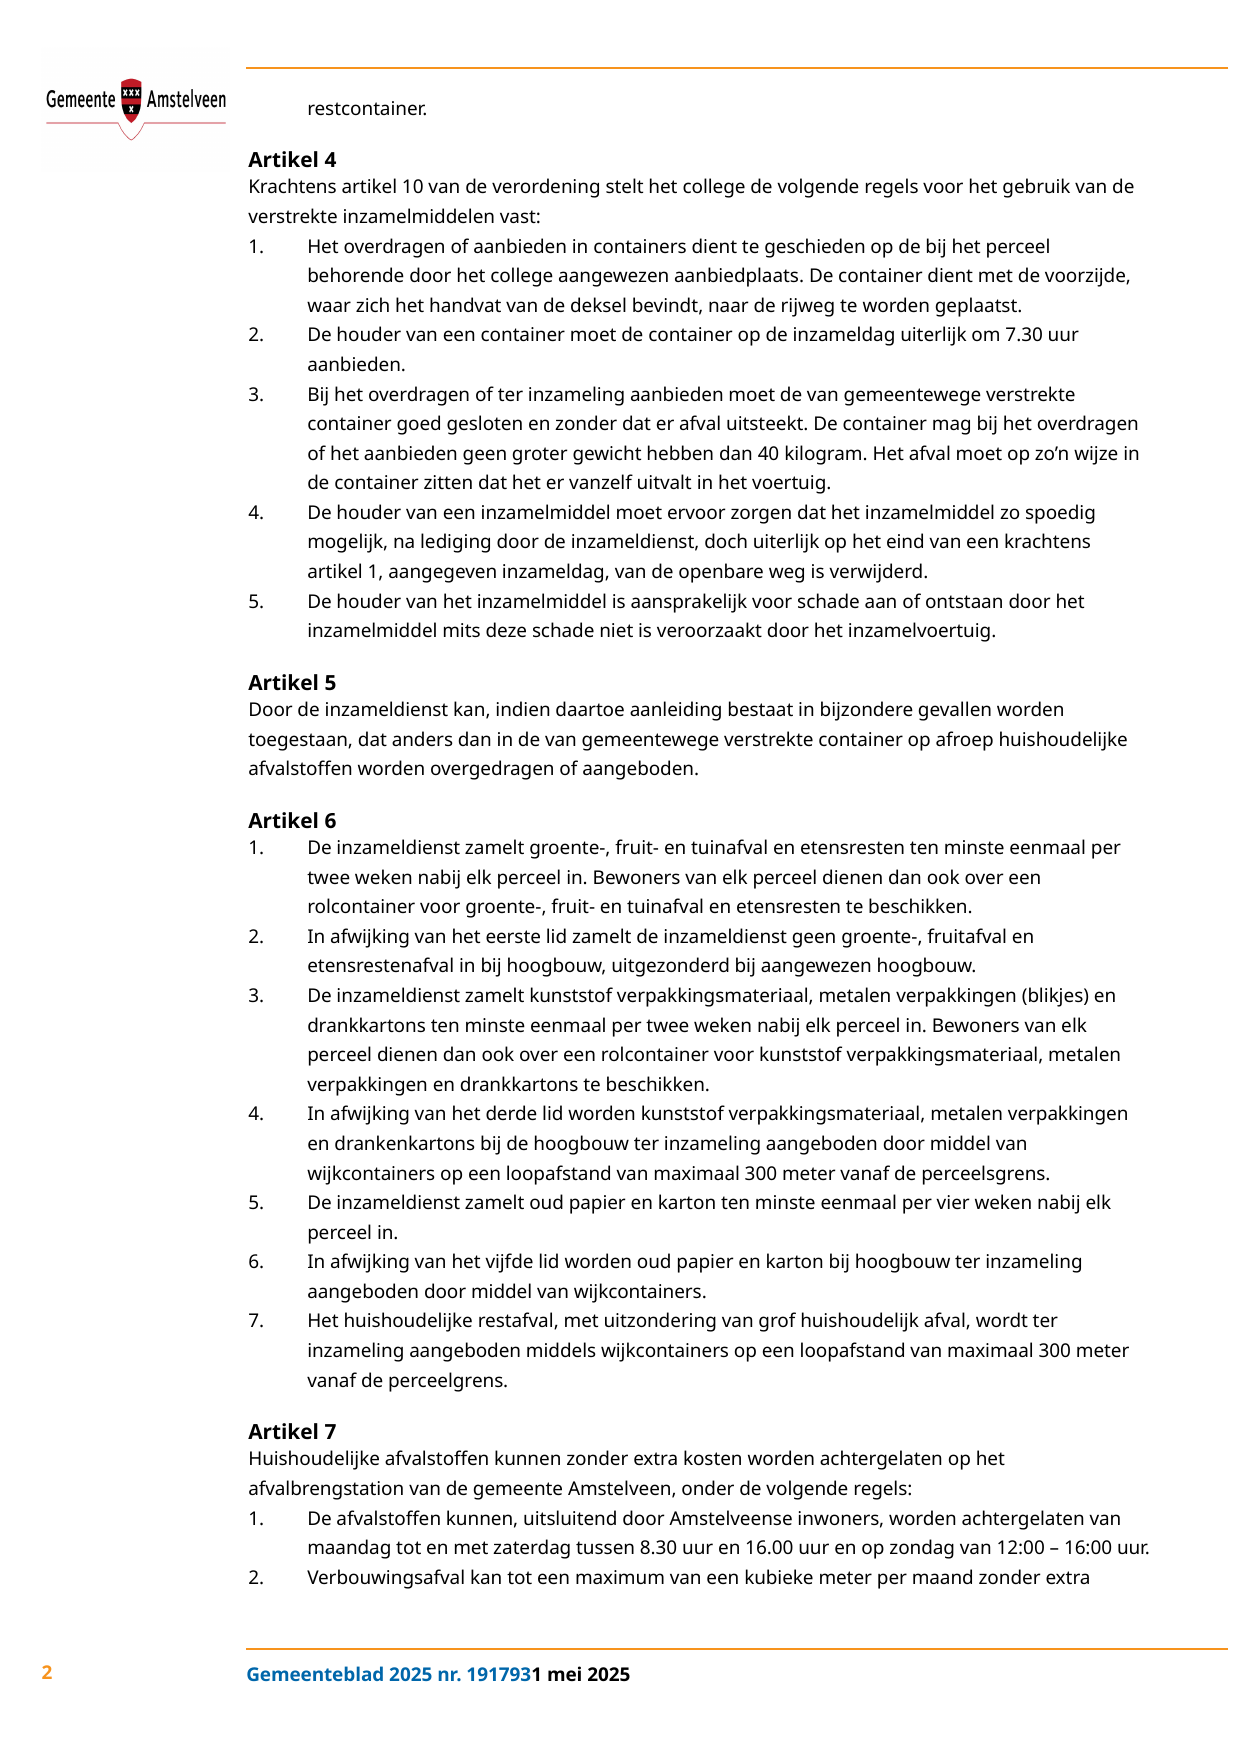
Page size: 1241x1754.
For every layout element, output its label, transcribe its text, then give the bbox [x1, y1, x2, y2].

list De inzameldienst zamelt groente-, fruit- en tuinafval en etensresten ten minste eenmaal per twee weken nabij elk perceel in. Bewoners van elk perceel dienen dan ook over een rolcontainer voor groente-, fruit- en tuinafval en etensresten te beschikken. [248, 834, 1152, 919]
list In afwijking van het eerste lid zamelt de inzameldienst geen groente-, fruitafval en etensrestenafval in bij hoogbouw, uitgezonderd bij aangewezen hoogbouw. [248, 923, 1152, 978]
text Krachtens artikel 10 van de verordening stelt het college de volgende regels voor het gebruik van de verstrekte inzamelmiddelen vast: [248, 174, 1152, 229]
text Artikel 5 [248, 668, 1152, 696]
picture [41, 47, 231, 172]
list Het overdragen of aanbieden in containers dient te geschieden op de bij het perceel behorende door het college aangewezen aanbiedplaats. De container dient met de voorzijde, waar zich het handvat van de deksel bevindt, naar de rijweg te worden geplaatst. [248, 233, 1152, 318]
list In afwijking van het vijfde lid worden oud papier en karton bij hoogbouw ter inzameling aangeboden door middel van wijkcontainers. [248, 1248, 1152, 1304]
list Het huishoudelijke restafval, met uitzondering van grof huishoudelijk afval, wordt ter inzameling aangeboden middels wijkcontainers op een loopafstand van maximaal 300 meter vanaf de perceelgrens. [248, 1308, 1152, 1392]
list Verbouwingsafval kan tot een maximum van een kubieke meter per maand zonder extra [248, 1564, 1152, 1590]
text Artikel 4 [248, 145, 1152, 174]
list De houder van het inzamelmiddel is aansprakelijk voor schade aan of ontstaan door het inzamelmiddel mits deze schade niet is veroorzaakt door het inzamelvoertuig. [248, 588, 1152, 643]
list De inzameldienst zamelt oud papier en karton ten minste eenmaal per vier weken nabij elk perceel in. [248, 1189, 1152, 1244]
list De houder van een container moet de container op de inzameldag uiterlijk om 7.30 uur aanbieden. [248, 322, 1152, 377]
list Bij het overdragen of ter inzameling aanbieden moet de van gemeentewege verstrekte container goed gesloten en zonder dat er afval uitsteekt. De container mag bij het overdragen of het aanbieden geen groter gewicht hebben dan 40 kilogram. Het afval moet op zo’n wijze in de container zitten dat het er vanzelf uitvalt in het voertuig. [248, 381, 1152, 495]
list In afwijking van het derde lid worden kunststof verpakkingsmateriaal, metalen verpakkingen en drankenkartons bij de hoogbouw ter inzameling aangeboden door middel van wijkcontainers op een loopafstand van maximaal 300 meter vanaf de perceelsgrens. [248, 1101, 1152, 1185]
text Artikel 7 [248, 1417, 1152, 1446]
text Door de inzameldienst kan, indien daartoe aanleiding bestaat in bijzondere gevallen worden toegestaan, dat anders dan in de van gemeentewege verstrekte container op afroep huishoudelijke afvalstoffen worden overgedragen of aangeboden. [248, 696, 1152, 781]
list De afvalstoffen kunnen, uitsluitend door Amstelveense inwoners, worden achtergelaten van maandag tot en met zaterdag tussen 8.30 uur en 16.00 uur en op zondag van 12:00 – 16:00 uur. [248, 1505, 1152, 1560]
list De inzameldienst zamelt kunststof verpakkingsmateriaal, metalen verpakkingen (blikjes) en drankkartons ten minste eenmaal per twee weken nabij elk perceel in. Bewoners van elk perceel dienen dan ook over een rolcontainer voor kunststof verpakkingsmateriaal, metalen verpakkingen en drankkartons te beschikken. [248, 982, 1152, 1097]
list restcontainer. [248, 95, 1152, 121]
text Huishoudelijke afvalstoffen kunnen zonder extra kosten worden achtergelaten op het afvalbrengstation van de gemeente Amstelveen, onder de volgende regels: [248, 1446, 1152, 1501]
list De houder van een inzamelmiddel moet ervoor zorgen dat het inzamelmiddel zo spoedig mogelijk, na lediging door de inzameldienst, doch uiterlijk op het eind van een krachtens artikel 1, aangegeven inzameldag, van de openbare weg is verwijderd. [248, 499, 1152, 584]
text Artikel 6 [248, 806, 1152, 834]
